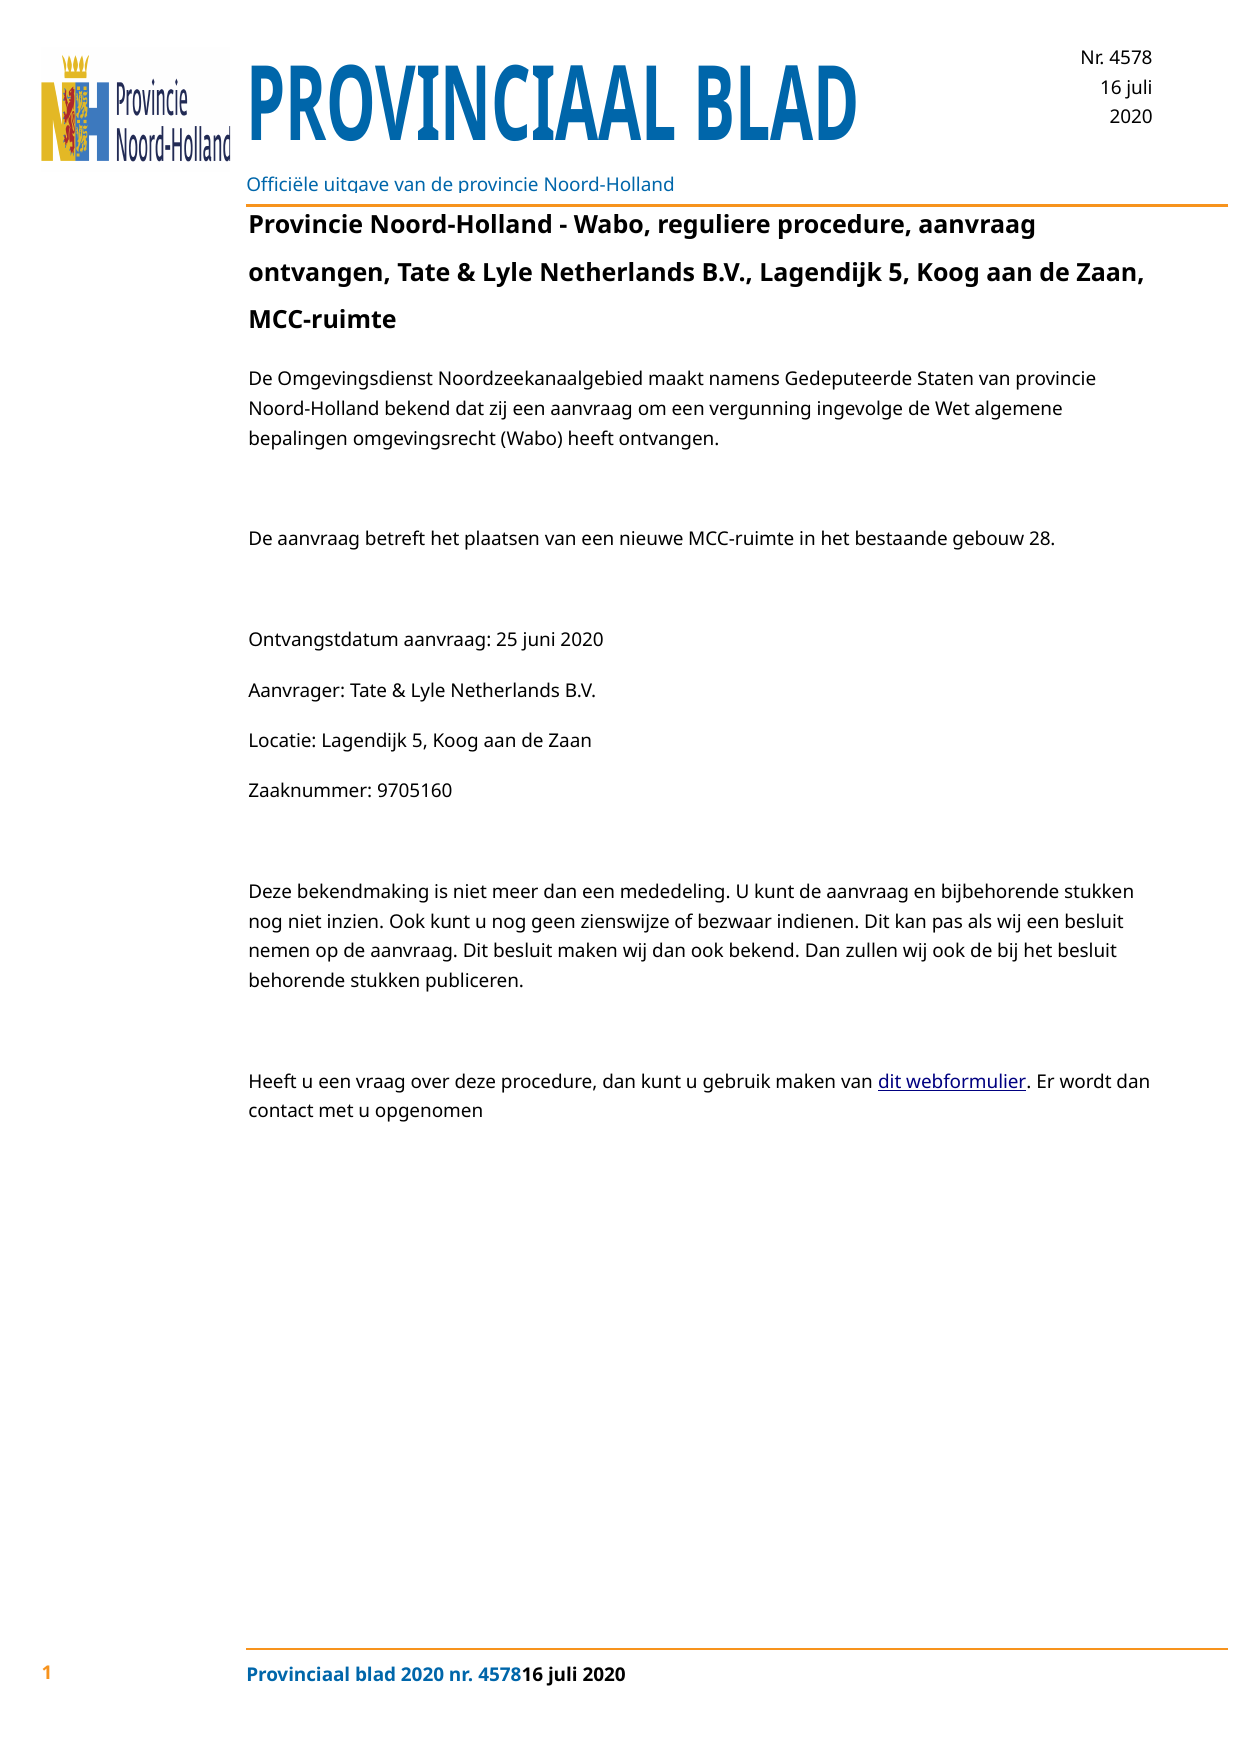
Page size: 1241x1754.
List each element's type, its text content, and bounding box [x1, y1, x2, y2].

text Locatie: Lagendijk 5, Koog aan de Zaan [248, 727, 1152, 753]
text De aanvraag betreft het plaatsen van een nieuwe MCC-ruimte in het bestaande gebouw 28. [248, 526, 1152, 551]
picture [41, 47, 231, 172]
text Ontvangstdatum aanvraag: 25 juni 2020 [248, 626, 1152, 652]
text Aanvrager: Tate & Lyle Netherlands B.V. [248, 677, 1152, 702]
text Deze bekendmaking is niet meer dan een mededeling. U kunt de aanvraag en bijbehorende stukken nog niet inzien. Ook kunt u nog geen zienswijze of bezwaar indienen. Dit kan pas als wij een besluit nemen op de aanvraag. Dit besluit maken wij dan ook bekend. Dan zullen wij ook de bij het besluit behorende stukken publiceren. [248, 878, 1152, 993]
text Zaaknummer: 9705160 [248, 778, 1152, 803]
text Heeft u een vraag over deze procedure, dan kunt u gebruik maken van dit webformulier. Er wordt dan contact met u opgenomen [248, 1068, 1152, 1123]
text Provincie Noord-Holland - Wabo, reguliere procedure, aanvraag ontvangen, Tate & Lyle Netherlands B.V., Lagendijk 5, Koog aan de Zaan, MCC-ruimte [248, 207, 1152, 336]
text De Omgevingsdienst Noordzeekanaalgebied maakt namens Gedeputeerde Staten van provincie Noord-Holland bekend dat zij een aanvraag om een vergunning ingevolge de Wet algemene bepalingen omgevingsrecht (Wabo) heeft ontvangen. [248, 366, 1152, 450]
